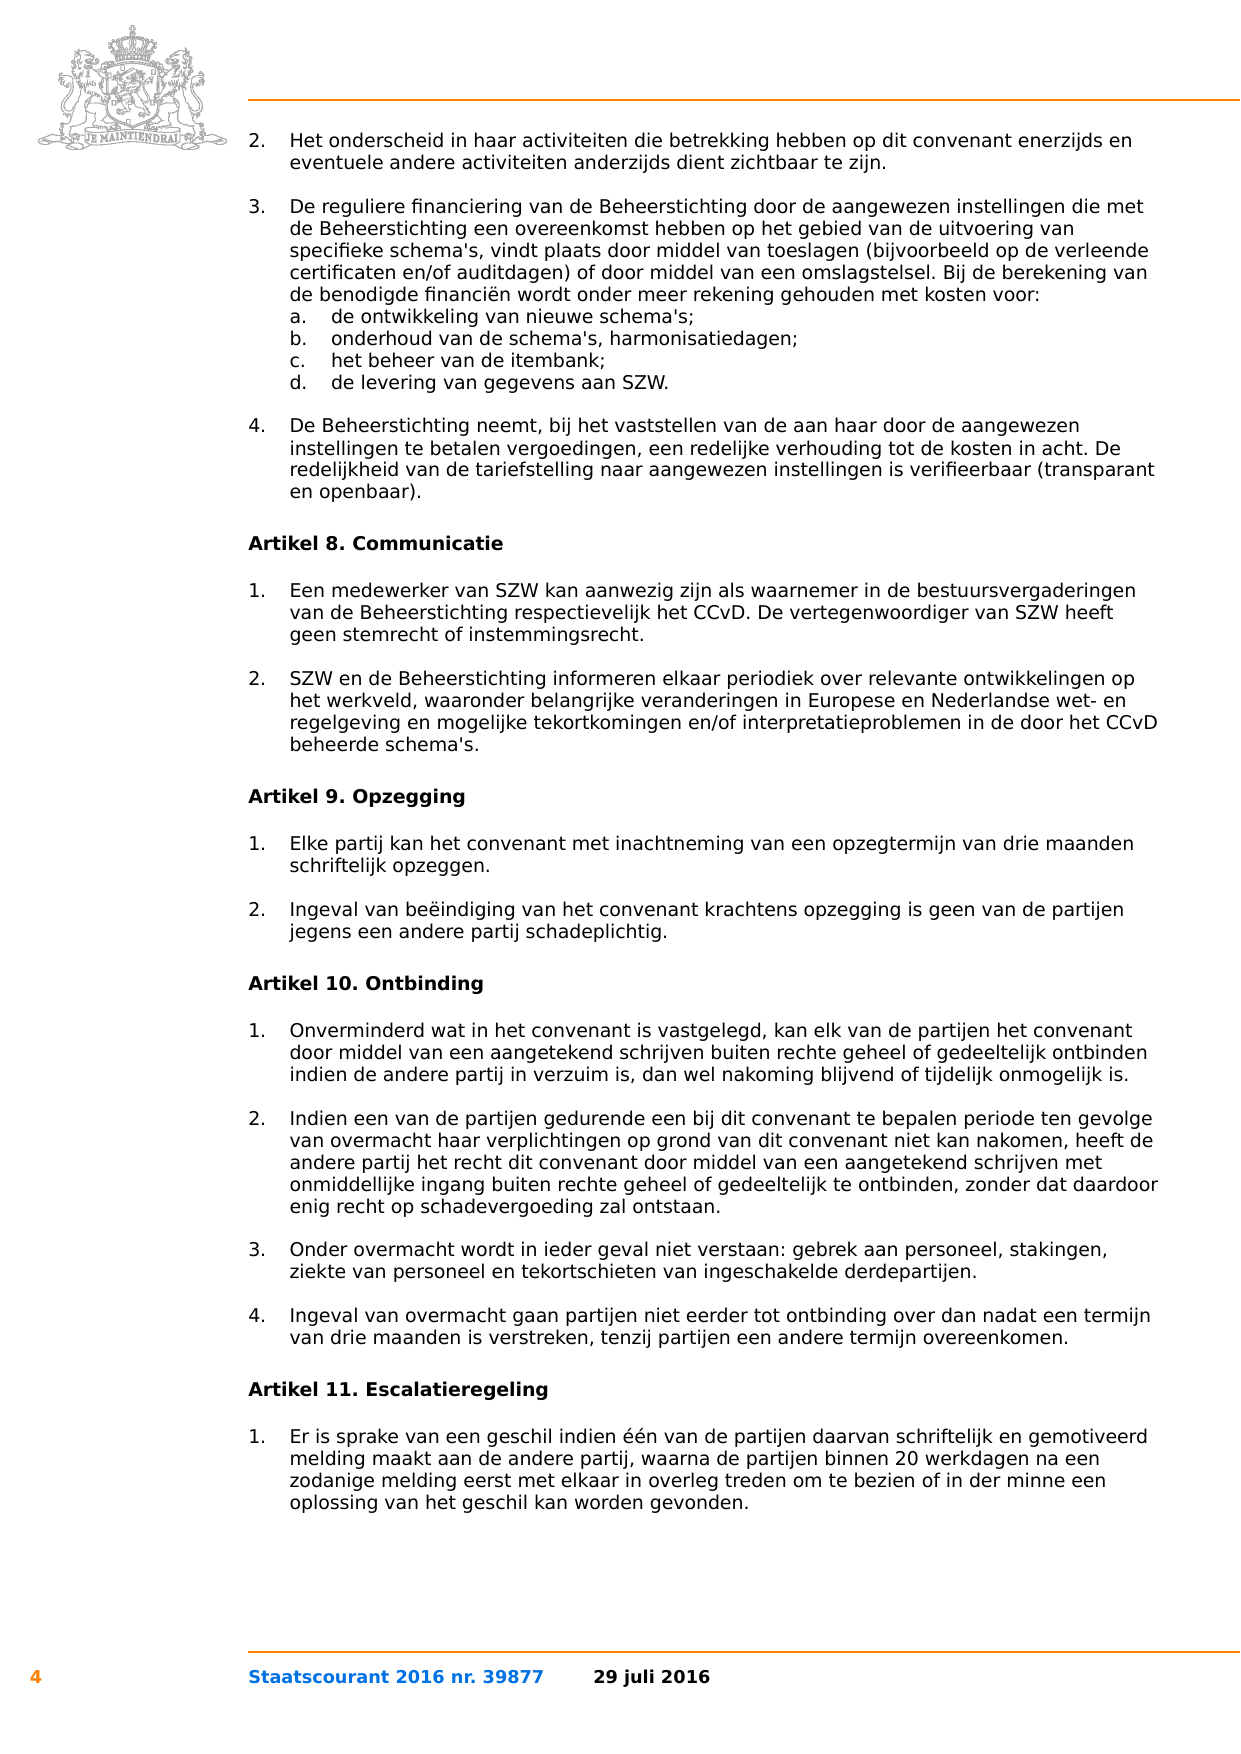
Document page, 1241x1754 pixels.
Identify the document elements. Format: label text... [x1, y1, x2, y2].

text c. het beheer van de itembank; [289, 349, 1163, 372]
text 4. Ingeval van overmacht gaan partijen niet eerder tot ontbinding over dan nadat een termijn van drie maanden is verstreken, tenzij partijen een andere termijn overeenkomen. [248, 1305, 1163, 1349]
text b. onderhoud van de schema's, harmonisatiedagen; [289, 328, 1163, 349]
subtitle Artikel 11. Escalatieregeling [248, 1379, 1163, 1401]
text 1. Een medewerker van SZW kan aanwezig zijn als waarnemer in de bestuursvergaderingen van de Beheerstichting respectievelijk het CCvD. De vertegenwoordiger van SZW heeft geen stemrecht of instemmingsrecht. [248, 580, 1163, 646]
text 4. De Beheerstichting neemt, bij het vaststellen van de aan haar door de aangewezen instellingen te betalen vergoedingen, een redelijke verhouding tot de kosten in acht. De redelijkheid van de tariefstelling naar aangewezen instellingen is verifieerbaar (transparant en openbaar). [248, 415, 1163, 503]
text 1. Onverminderd wat in het convenant is vastgelegd, kan elk van de partijen het convenant door middel van een aangetekend schrijven buiten rechte geheel of gedeeltelijk ontbinden indien de andere partij in verzuim is, dan wel nakoming blijvend of tijdelijk onmogelijk is. [248, 1020, 1163, 1086]
subtitle Artikel 9. Opzegging [248, 786, 1163, 808]
subtitle Artikel 10. Ontbinding [248, 973, 1163, 995]
text d. de levering van gegevens aan SZW. [289, 372, 1163, 393]
picture [38, 25, 227, 150]
text a. de ontwikkeling van nieuwe schema's; [289, 306, 1163, 328]
text 1. Elke partij kan het convenant met inachtneming van een opzegtermijn van drie maanden schriftelijk opzeggen. [248, 833, 1163, 877]
text 3. Onder overmacht wordt in ieder geval niet verstaan: gebrek aan personeel, stakingen, ziekte van personeel en tekortschieten van ingeschakelde derdepartijen. [248, 1239, 1163, 1283]
text 2. SZW en de Beheerstichting informeren elkaar periodiek over relevante ontwikkelingen op het werkveld, waaronder belangrijke veranderingen in Europese en Nederlandse wet- en regelgeving en mogelijke tekortkomingen en/of interpretatieproblemen in de door het CCvD beheerde schema's. [248, 668, 1163, 756]
text 3. De reguliere financiering van de Beheerstichting door de aangewezen instellingen die met de Beheerstichting een overeenkomst hebben op het gebied van de uitvoering van specifieke schema's, vindt plaats door middel van toeslagen (bijvoorbeeld op de verleende certificaten en/of auditdagen) of door middel van een omslagstelsel. Bij de berekening van de benodigde financiën wordt onder meer rekening gehouden met kosten voor: [248, 196, 1163, 306]
text 2. Ingeval van beëindiging van het convenant krachtens opzegging is geen van de partijen jegens een andere partij schadeplichtig. [248, 899, 1163, 943]
text 2. Indien een van de partijen gedurende een bij dit convenant te bepalen periode ten gevolge van overmacht haar verplichtingen op grond van dit convenant niet kan nakomen, heeft de andere partij het recht dit convenant door middel van een aangetekend schrijven met onmiddellijke ingang buiten rechte geheel of gedeeltelijk te ontbinden, zonder dat daardoor enig recht op schadevergoeding zal ontstaan. [248, 1108, 1163, 1217]
text 1. Er is sprake van een geschil indien één van de partijen daarvan schriftelijk en gemotiveerd melding maakt aan de andere partij, waarna de partijen binnen 20 werkdagen na een zodanige melding eerst met elkaar in overleg treden om te bezien of in der minne een oplossing van het geschil kan worden gevonden. [248, 1426, 1163, 1514]
text 2. Het onderscheid in haar activiteiten die betrekking hebben op dit convenant enerzijds en eventuele andere activiteiten anderzijds dient zichtbaar te zijn. [248, 130, 1163, 174]
subtitle Artikel 8. Communicatie [248, 533, 1163, 555]
